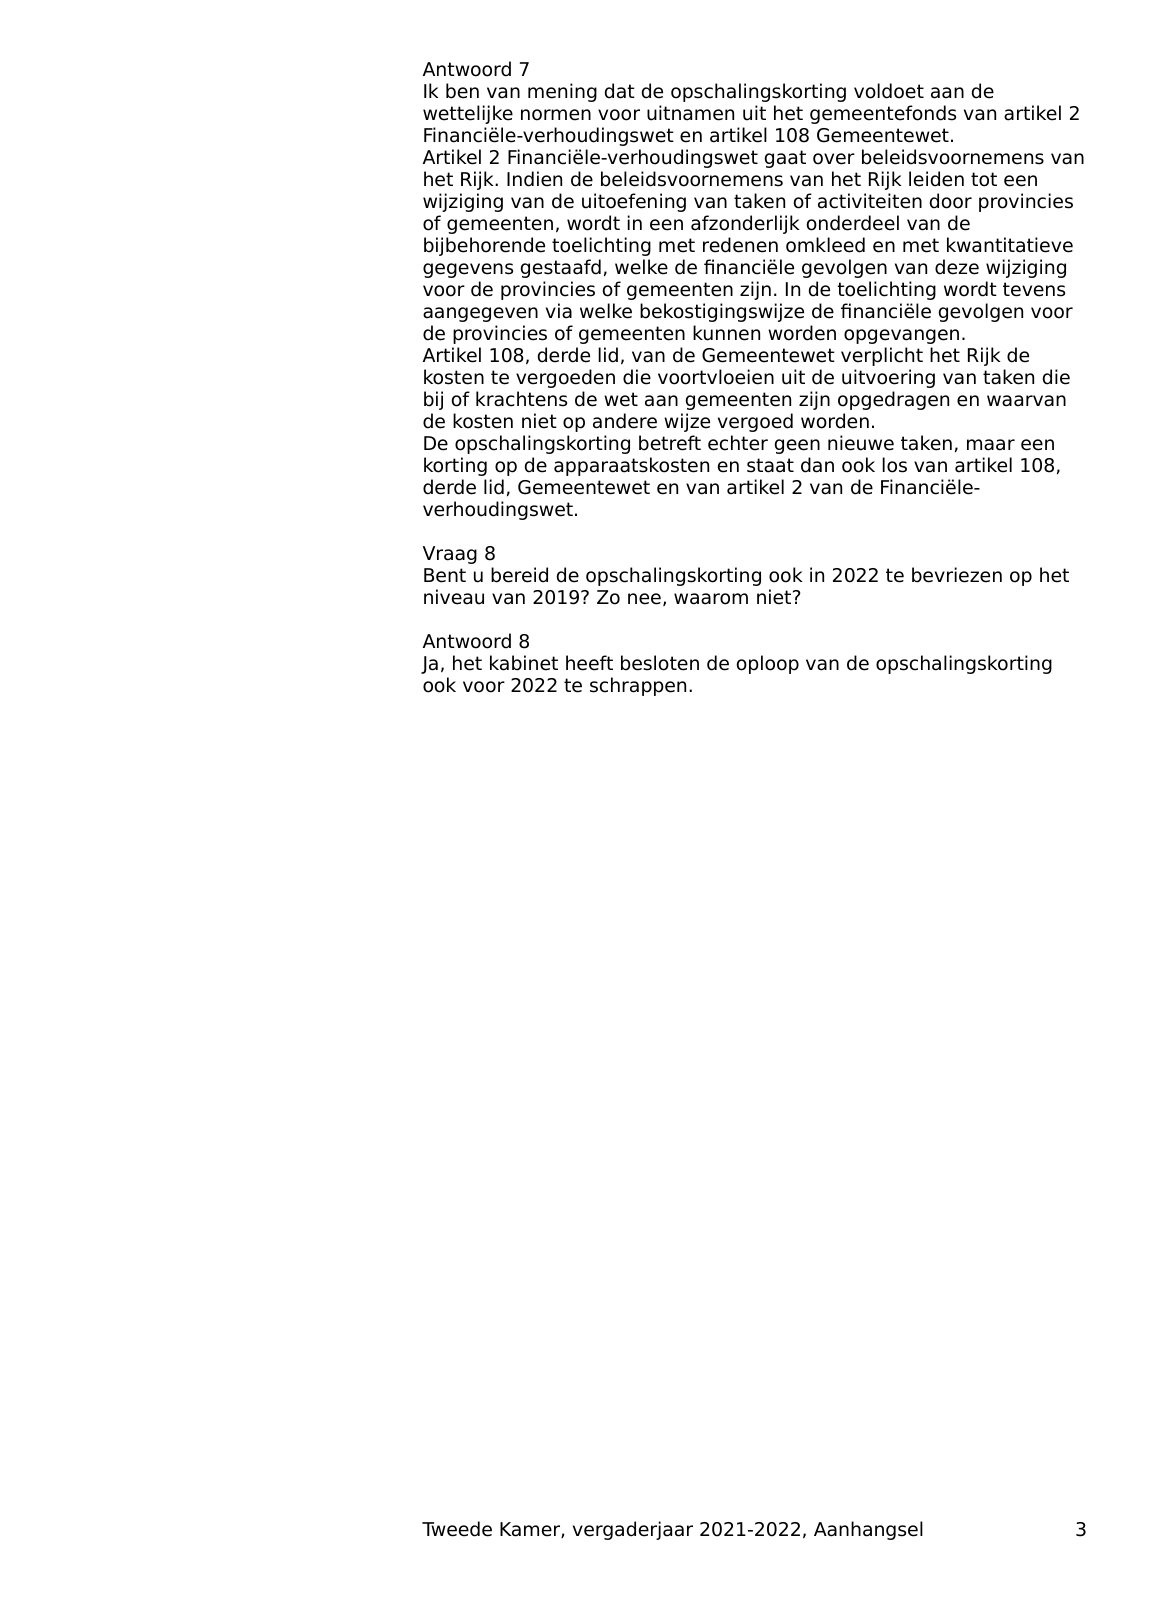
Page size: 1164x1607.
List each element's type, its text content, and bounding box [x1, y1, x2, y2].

text Ja, het kabinet heeft besloten de oploop van de opschalingskorting ook voor 2022 te schrappen. [422, 653, 1087, 697]
text Bent u bereid de opschalingskorting ook in 2022 te bevriezen op het niveau van 2019? Zo nee, waarom niet? [422, 565, 1087, 609]
text Antwoord 7 [422, 59, 1087, 81]
text Antwoord 8 [422, 631, 1087, 653]
text De opschalingskorting betreft echter geen nieuwe taken, maar een korting op de apparaatskosten en staat dan ook los van artikel 108, derde lid, Gemeentewet en van artikel 2 van de Financiële-verhoudingswet. [422, 433, 1087, 521]
text Vraag 8 [422, 543, 1087, 565]
text Ik ben van mening dat de opschalingskorting voldoet aan de wettelijke normen voor uitnamen uit het gemeentefonds van artikel 2 Financiële-verhoudingswet en artikel 108 Gemeentewet. [422, 81, 1087, 147]
text Artikel 2 Financiële-verhoudingswet gaat over beleidsvoornemens van het Rijk. Indien de beleidsvoornemens van het Rijk leiden tot een wijziging van de uitoefening van taken of activiteiten door provincies of gemeenten, wordt in een afzonderlijk onderdeel van de bijbehorende toelichting met redenen omkleed en met kwantitatieve gegevens gestaafd, welke de financiële gevolgen van deze wijziging voor de provincies of gemeenten zijn. In de toelichting wordt tevens aangegeven via welke bekostigingswijze de financiële gevolgen voor de provincies of gemeenten kunnen worden opgevangen. [422, 147, 1087, 345]
text Artikel 108, derde lid, van de Gemeentewet verplicht het Rijk de kosten te vergoeden die voortvloeien uit de uitvoering van taken die bij of krachtens de wet aan gemeenten zijn opgedragen en waarvan de kosten niet op andere wijze vergoed worden. [422, 345, 1087, 433]
